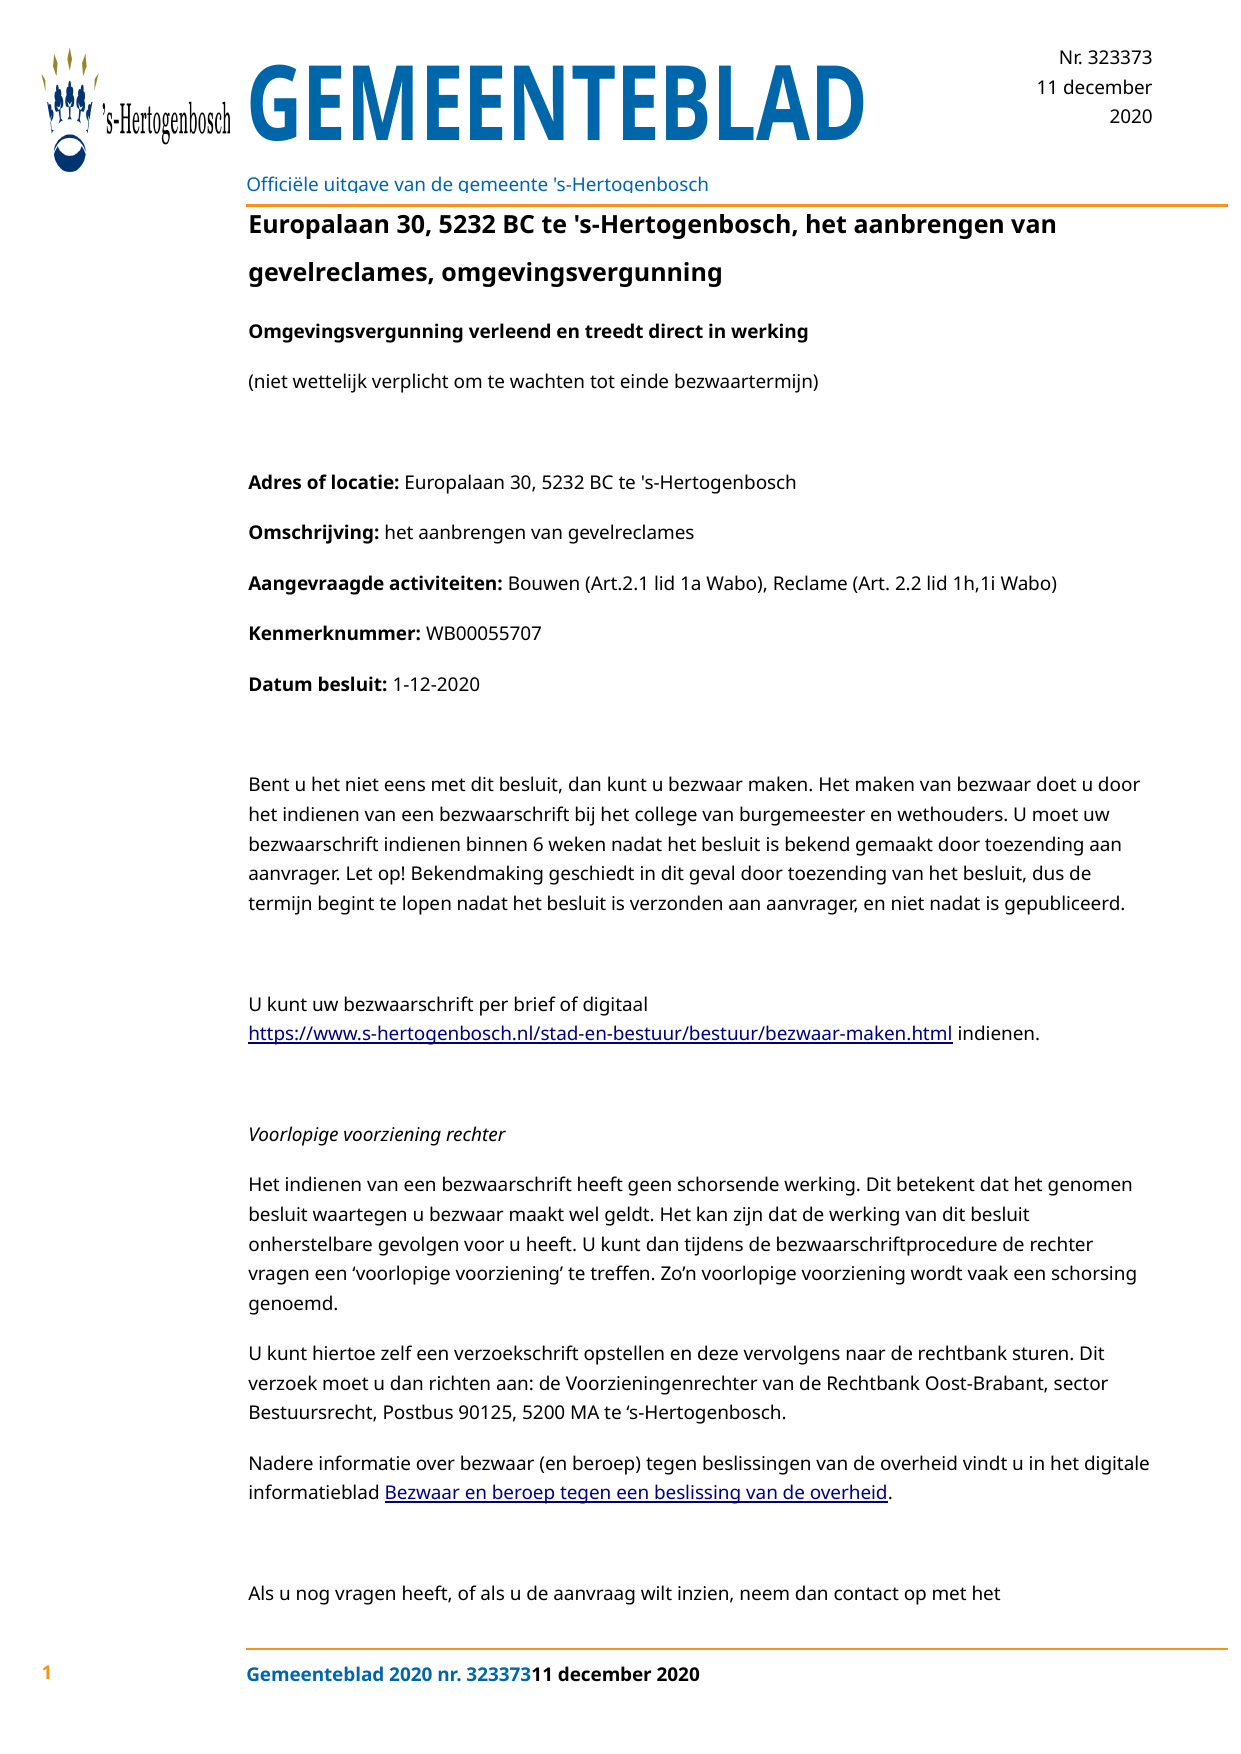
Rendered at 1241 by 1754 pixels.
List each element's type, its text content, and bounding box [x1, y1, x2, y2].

text Omschrijving: het aanbrengen van gevelreclames [248, 519, 1152, 545]
text Bent u het niet eens met dit besluit, dan kunt u bezwaar maken. Het maken van bezwaar doet u door het indienen van een bezwaarschrift bij het college van burgemeester en wethouders. U moet uw bezwaarschrift indienen binnen 6 weken nadat het besluit is bekend gemaakt door toezending aan aanvrager. Let op! Bekendmaking geschiedt in dit geval door toezending van het besluit, dus de termijn begint te lopen nadat het besluit is verzonden aan aanvrager, en niet nadat is gepubliceerd. [248, 772, 1152, 916]
text Europalaan 30, 5232 BC te 's-Hertogenbosch, het aanbrengen van gevelreclames, omgevingsvergunning [248, 207, 1152, 288]
text U kunt uw bezwaarschrift per brief of digitaal https://www.s-hertogenbosch.nl/stad-en-bestuur/bestuur/bezwaar-maken.html indienen. [248, 991, 1152, 1046]
text Kenmerknummer: WB00055707 [248, 620, 1152, 646]
text (niet wettelijk verplicht om te wachten tot einde bezwaartermijn) [248, 368, 1152, 394]
text Datum besluit: 1-12-2020 [248, 671, 1152, 697]
text Nadere informatie over bezwaar (en beroep) tegen beslissingen van de overheid vindt u in het digitale informatieblad Bezwaar en beroep tegen een beslissing van de overheid. [248, 1450, 1152, 1505]
text Voorlopige voorziening rechter [248, 1121, 1152, 1147]
text Het indienen van een bezwaarschrift heeft geen schorsende werking. Dit betekent dat het genomen besluit waartegen u bezwaar maakt wel geldt. Het kan zijn dat de werking van dit besluit onherstelbare gevolgen voor u heeft. U kunt dan tijdens de bezwaarschriftprocedure de rechter vragen een ‘voorlopige voorziening’ te treffen. Zo’n voorlopige voorziening wordt vaak een schorsing genoemd. [248, 1172, 1152, 1316]
text Aangevraagde activiteiten: Bouwen (Art.2.1 lid 1a Wabo), Reclame (Art. 2.2 lid 1h,1i Wabo) [248, 570, 1152, 596]
text Als u nog vragen heeft, of als u de aanvraag wilt inzien, neem dan contact op met het [248, 1580, 1152, 1606]
text Adres of locatie: Europalaan 30, 5232 BC te 's-Hertogenbosch [248, 469, 1152, 495]
text Omgevingsvergunning verleend en treedt direct in werking [248, 318, 1152, 344]
text U kunt hiertoe zelf een verzoekschrift opstellen en deze vervolgens naar de rechtbank sturen. Dit verzoek moet u dan richten aan: de Voorzieningenrechter van de Rechtbank Oost-Brabant, sector Bestuursrecht, Postbus 90125, 5200 MA te ‘s-Hertogenbosch. [248, 1340, 1152, 1425]
picture [41, 47, 231, 172]
